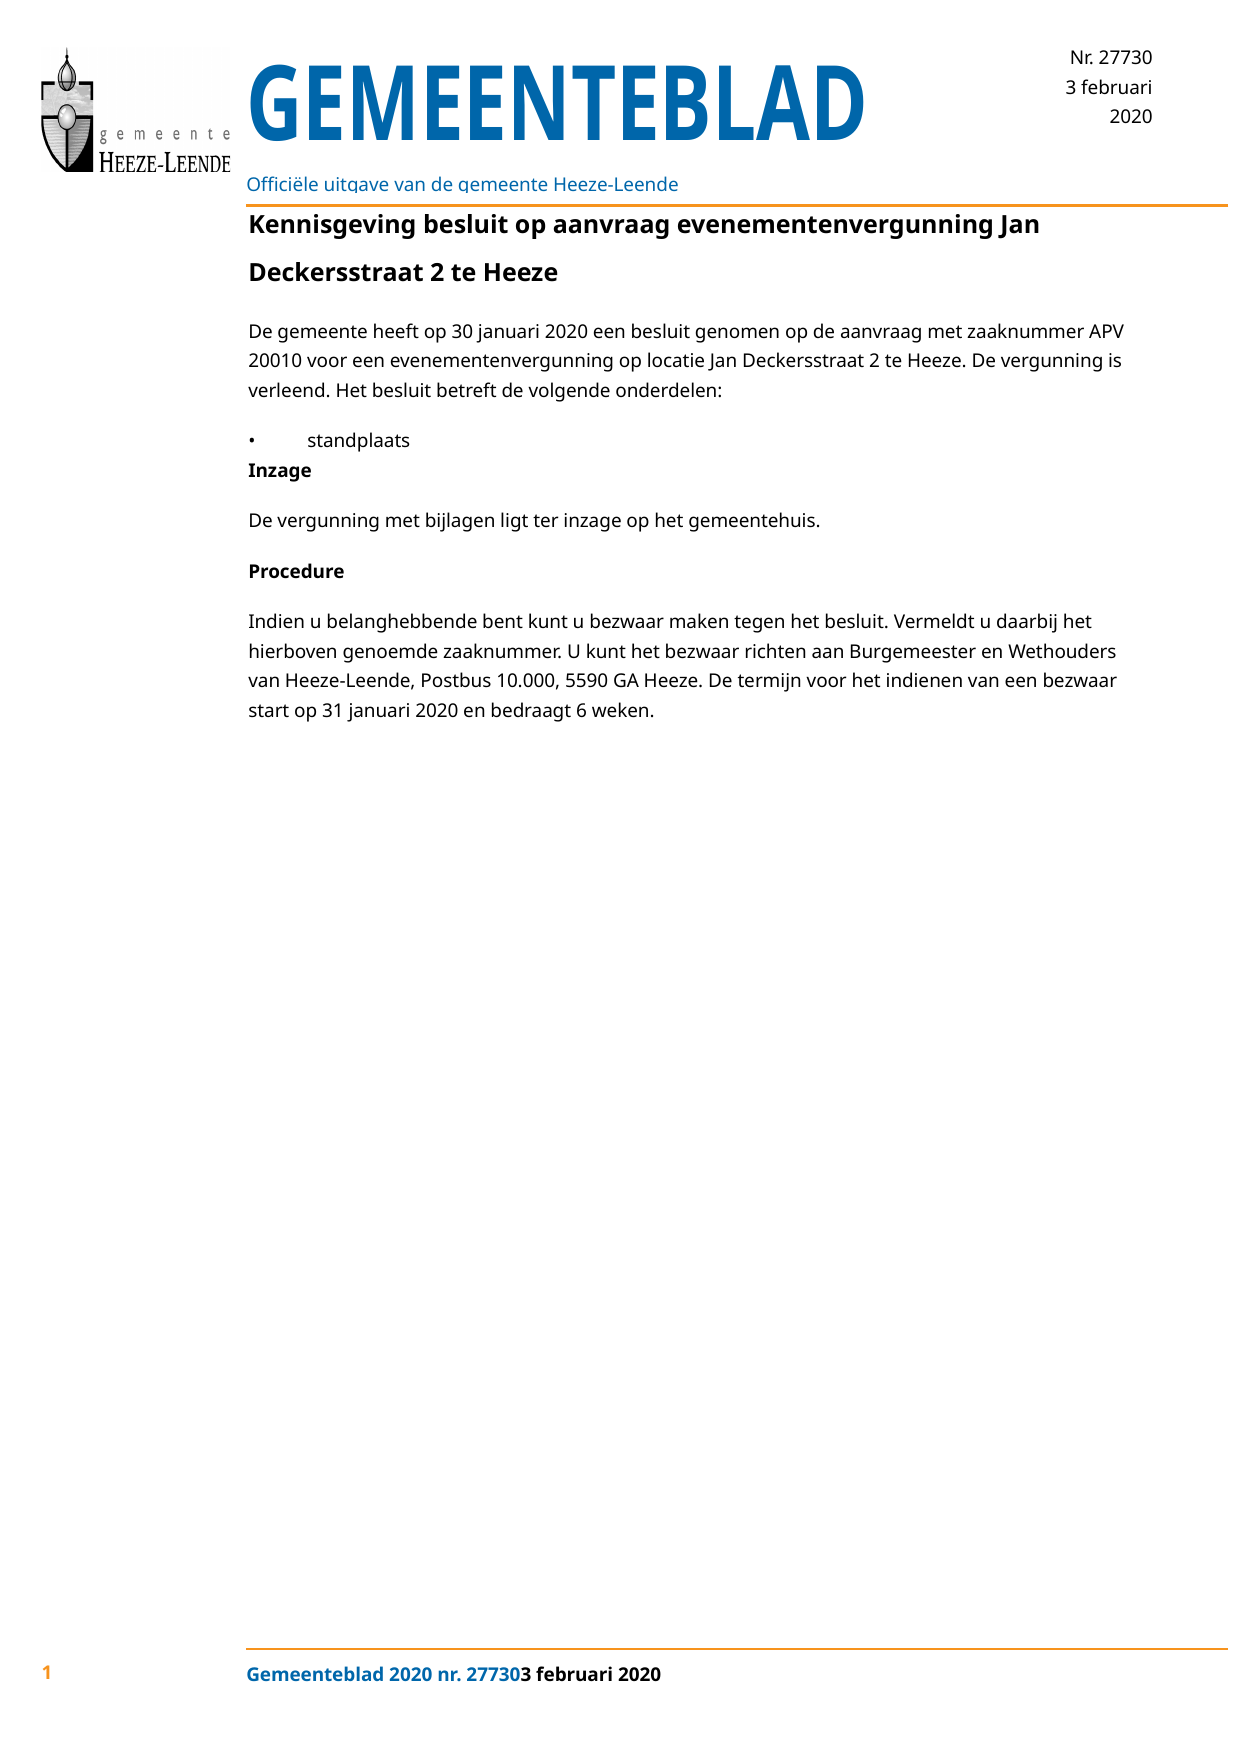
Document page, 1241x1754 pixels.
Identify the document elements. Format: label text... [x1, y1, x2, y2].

text Procedure [248, 558, 1152, 584]
text Kennisgeving besluit op aanvraag evenementenvergunning Jan Deckersstraat 2 te Heeze [248, 207, 1152, 288]
text Indien u belanghebbende bent kunt u bezwaar maken tegen het besluit. Vermeldt u daarbij het hierboven genoemde zaaknummer. U kunt het bezwaar richten aan Burgemeester en Wethouders van Heeze-Leende, Postbus 10.000, 5590 GA Heeze. De termijn voor het indienen van een bezwaar start op 31 januari 2020 en bedraagt 6 weken. [248, 608, 1152, 723]
list standplaats [248, 427, 1152, 453]
text De gemeente heeft op 30 januari 2020 een besluit genomen op de aanvraag met zaaknummer APV 20010 voor een evenementenvergunning op locatie Jan Deckersstraat 2 te Heeze. De vergunning is verleend. Het besluit betreft de volgende onderdelen: [248, 318, 1152, 403]
picture [41, 47, 231, 172]
text De vergunning met bijlagen ligt ter inzage op het gemeentehuis. [248, 507, 1152, 533]
text Inzage [248, 457, 1152, 483]
